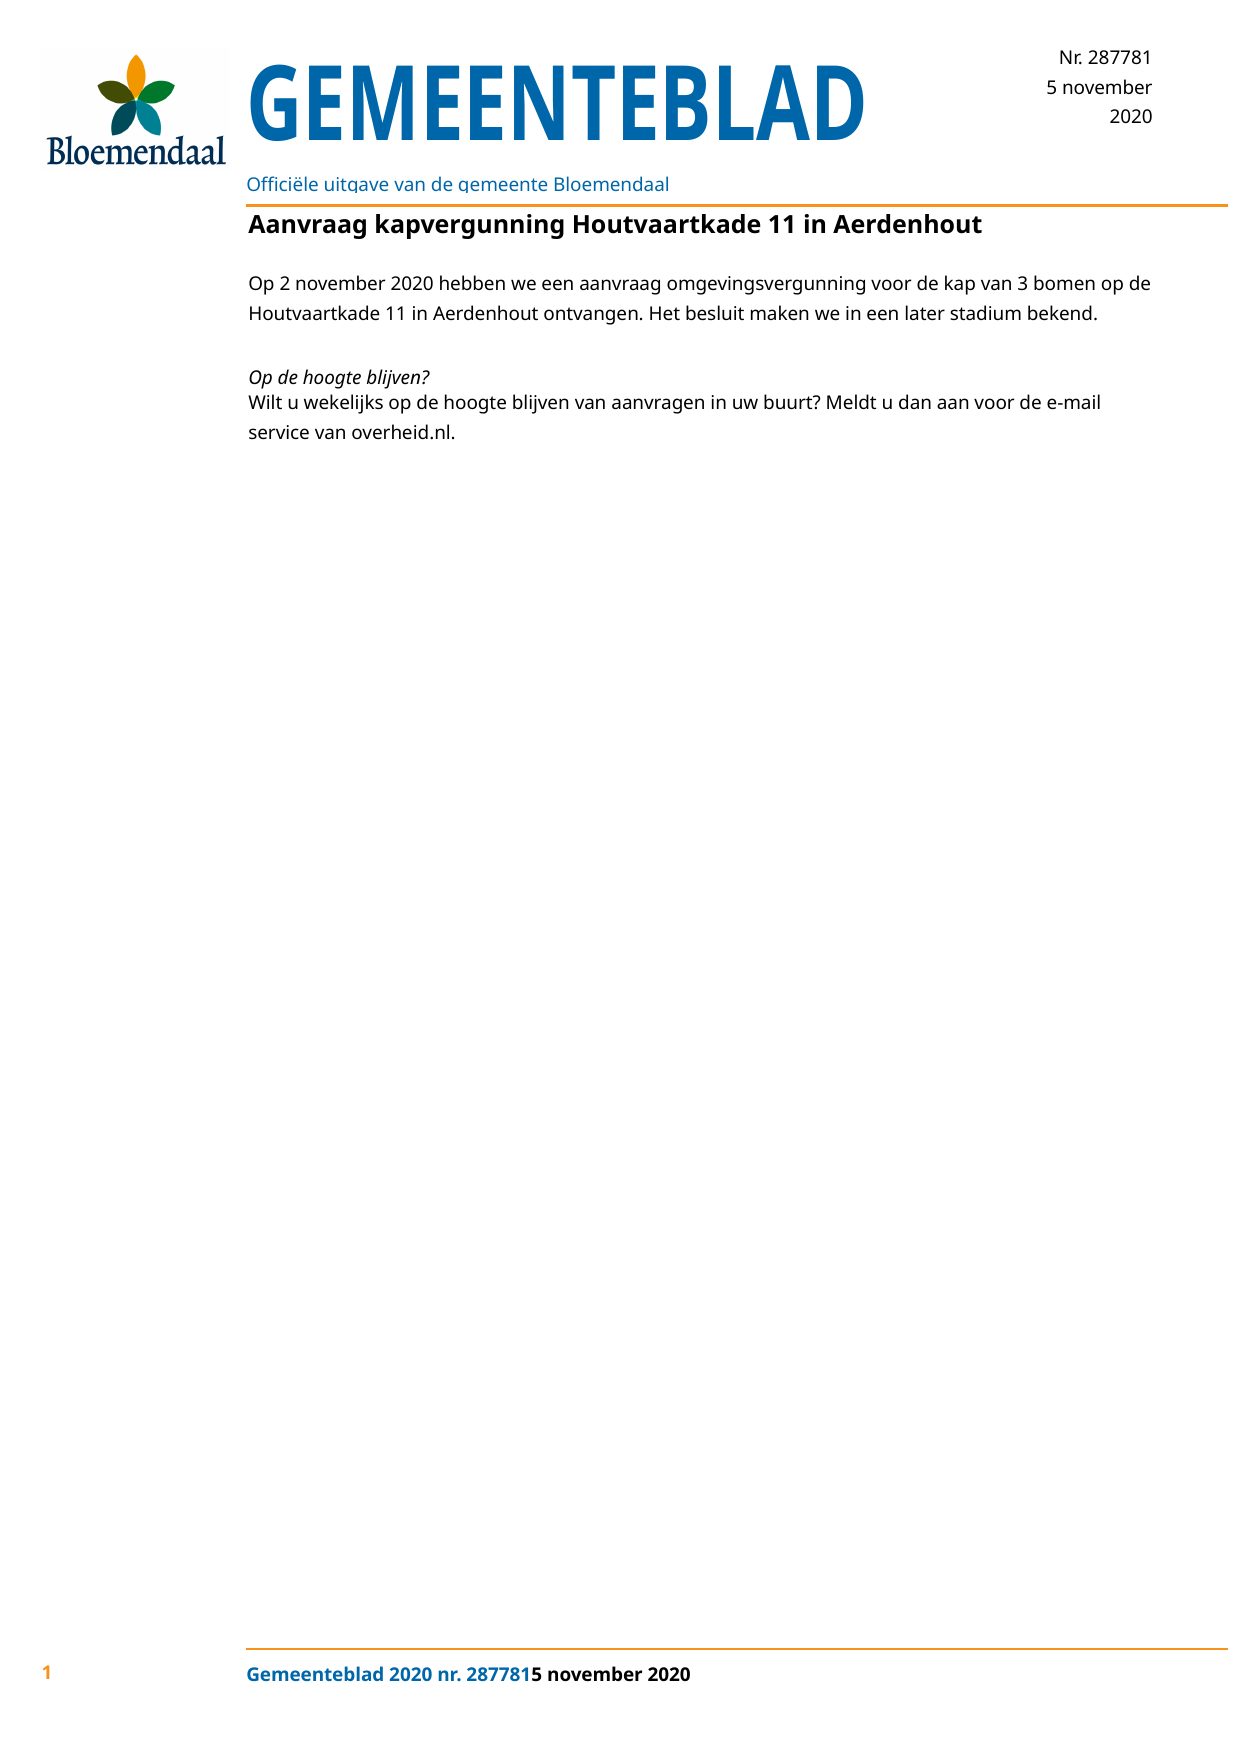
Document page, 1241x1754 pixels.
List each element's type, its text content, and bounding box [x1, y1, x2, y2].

text Wilt u wekelijks op de hoogte blijven van aanvragen in uw buurt? Meldt u dan aan voor de e-mail service van overheid.nl. [248, 389, 1152, 445]
picture [41, 47, 231, 172]
text Op 2 november 2020 hebben we een aanvraag omgevingsvergunning voor de kap van 3 bomen op de Houtvaartkade 11 in Aerdenhout ontvangen. Het besluit maken we in een later stadium bekend. [248, 270, 1152, 326]
text Aanvraag kapvergunning Houtvaartkade 11 in Aerdenhout [248, 207, 1152, 241]
text Op de hoogte blijven? [248, 364, 1152, 389]
